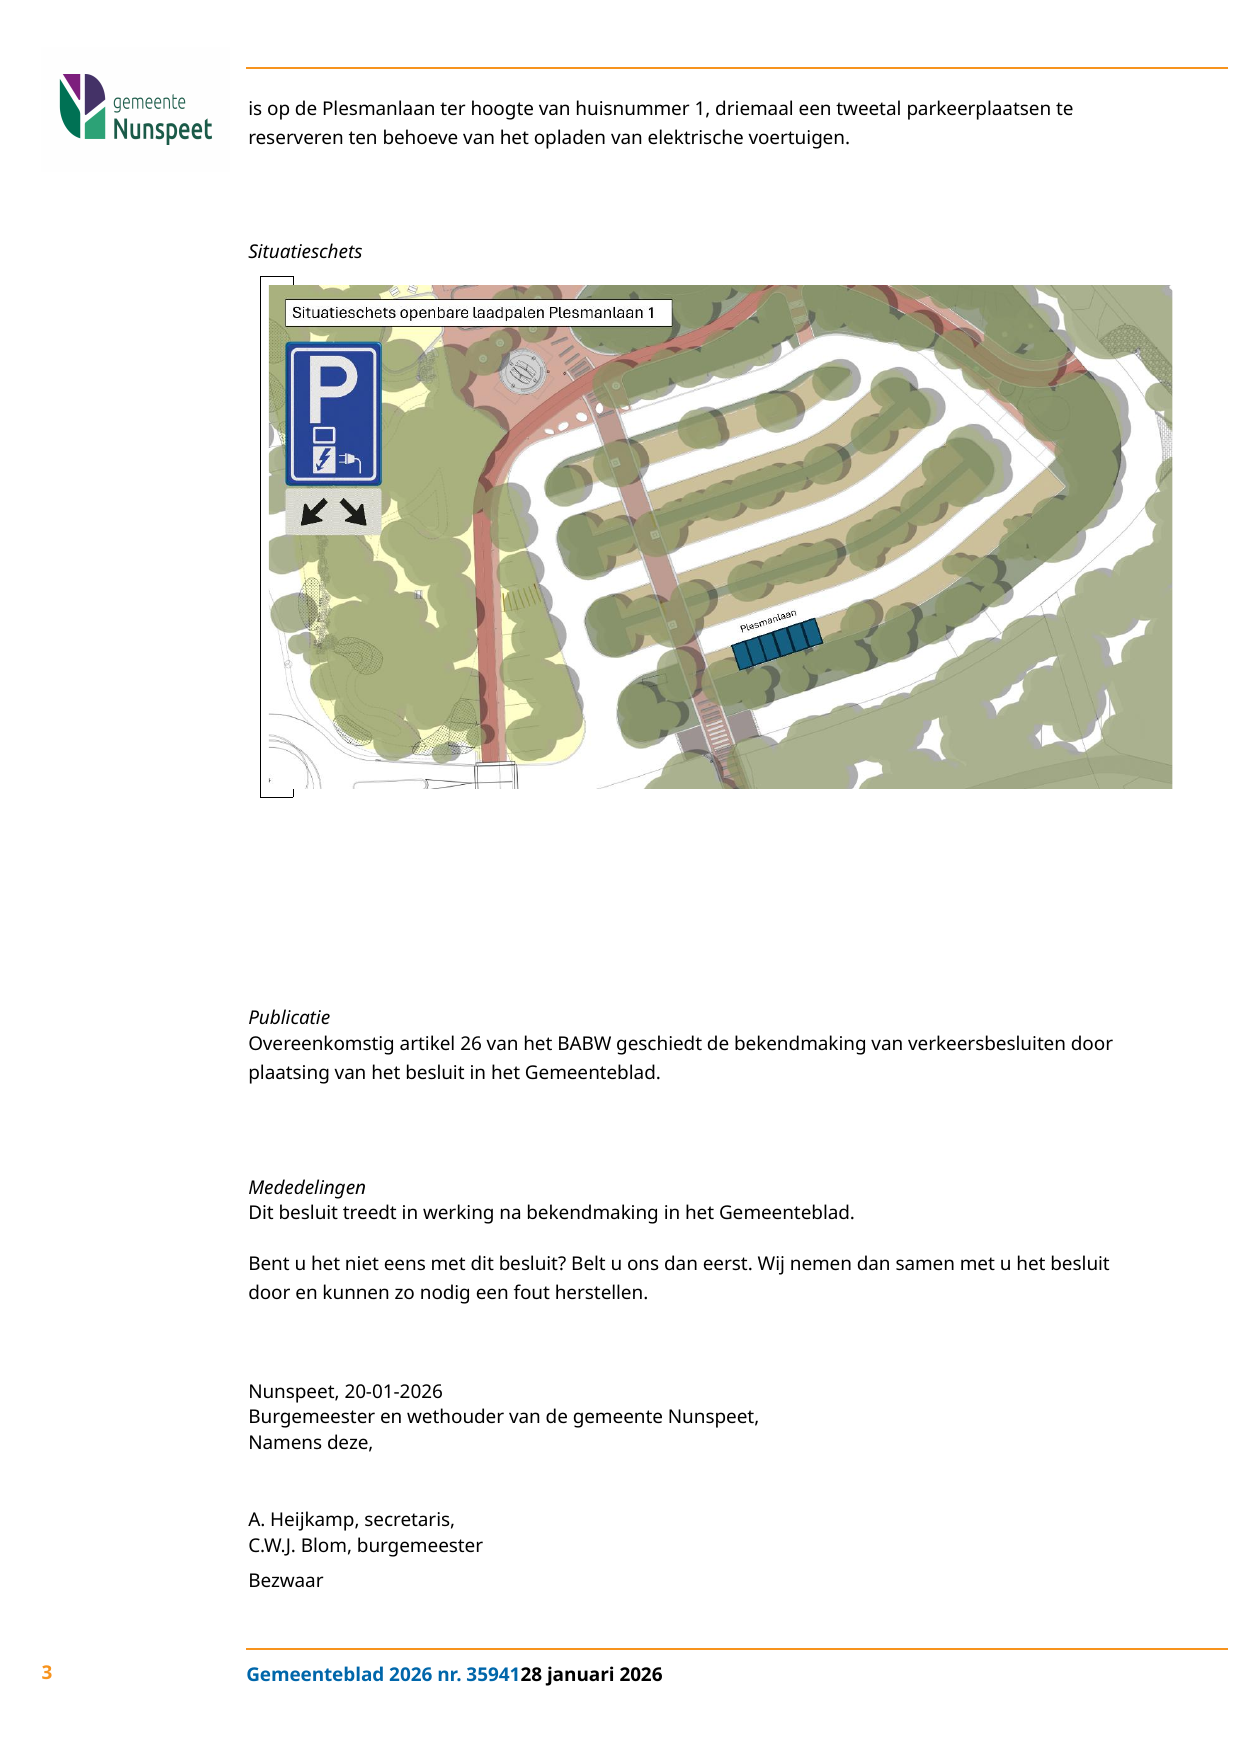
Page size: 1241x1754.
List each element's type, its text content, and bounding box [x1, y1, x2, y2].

text Nunspeet, 20-01-2026 [248, 1378, 1152, 1403]
text Dit besluit treedt in werking na bekendmaking in het Gemeenteblad. [248, 1199, 1152, 1225]
text Namens deze, [248, 1429, 1152, 1455]
text A. Heijkamp, secretaris, [248, 1506, 1152, 1532]
text Overeenkomstig artikel 26 van het BABW geschiedt de bekendmaking van verkeersbesluiten door plaatsing van het besluit in het Gemeenteblad. [248, 1030, 1152, 1085]
text Mededelingen [248, 1174, 1152, 1199]
text Bent u het niet eens met dit besluit? Belt u ons dan eerst. Wij nemen dan samen met u het besluit door en kunnen zo nodig een fout herstellen. [248, 1250, 1152, 1305]
text C.W.J. Blom, burgemeester [248, 1532, 1152, 1558]
text Publicatie [248, 1004, 1152, 1030]
text Situatieschets [248, 239, 1152, 264]
picture [268, 285, 1173, 789]
text Burgemeester en wethouder van de gemeente Nunspeet, [248, 1403, 1152, 1429]
picture [41, 47, 231, 172]
text Bezwaar [248, 1572, 1152, 1591]
text is op de Plesmanlaan ter hoogte van huisnummer 1, driemaal een tweetal parkeerplaatsen te reserveren ten behoeve van het opladen van elektrische voertuigen. [248, 95, 1152, 150]
